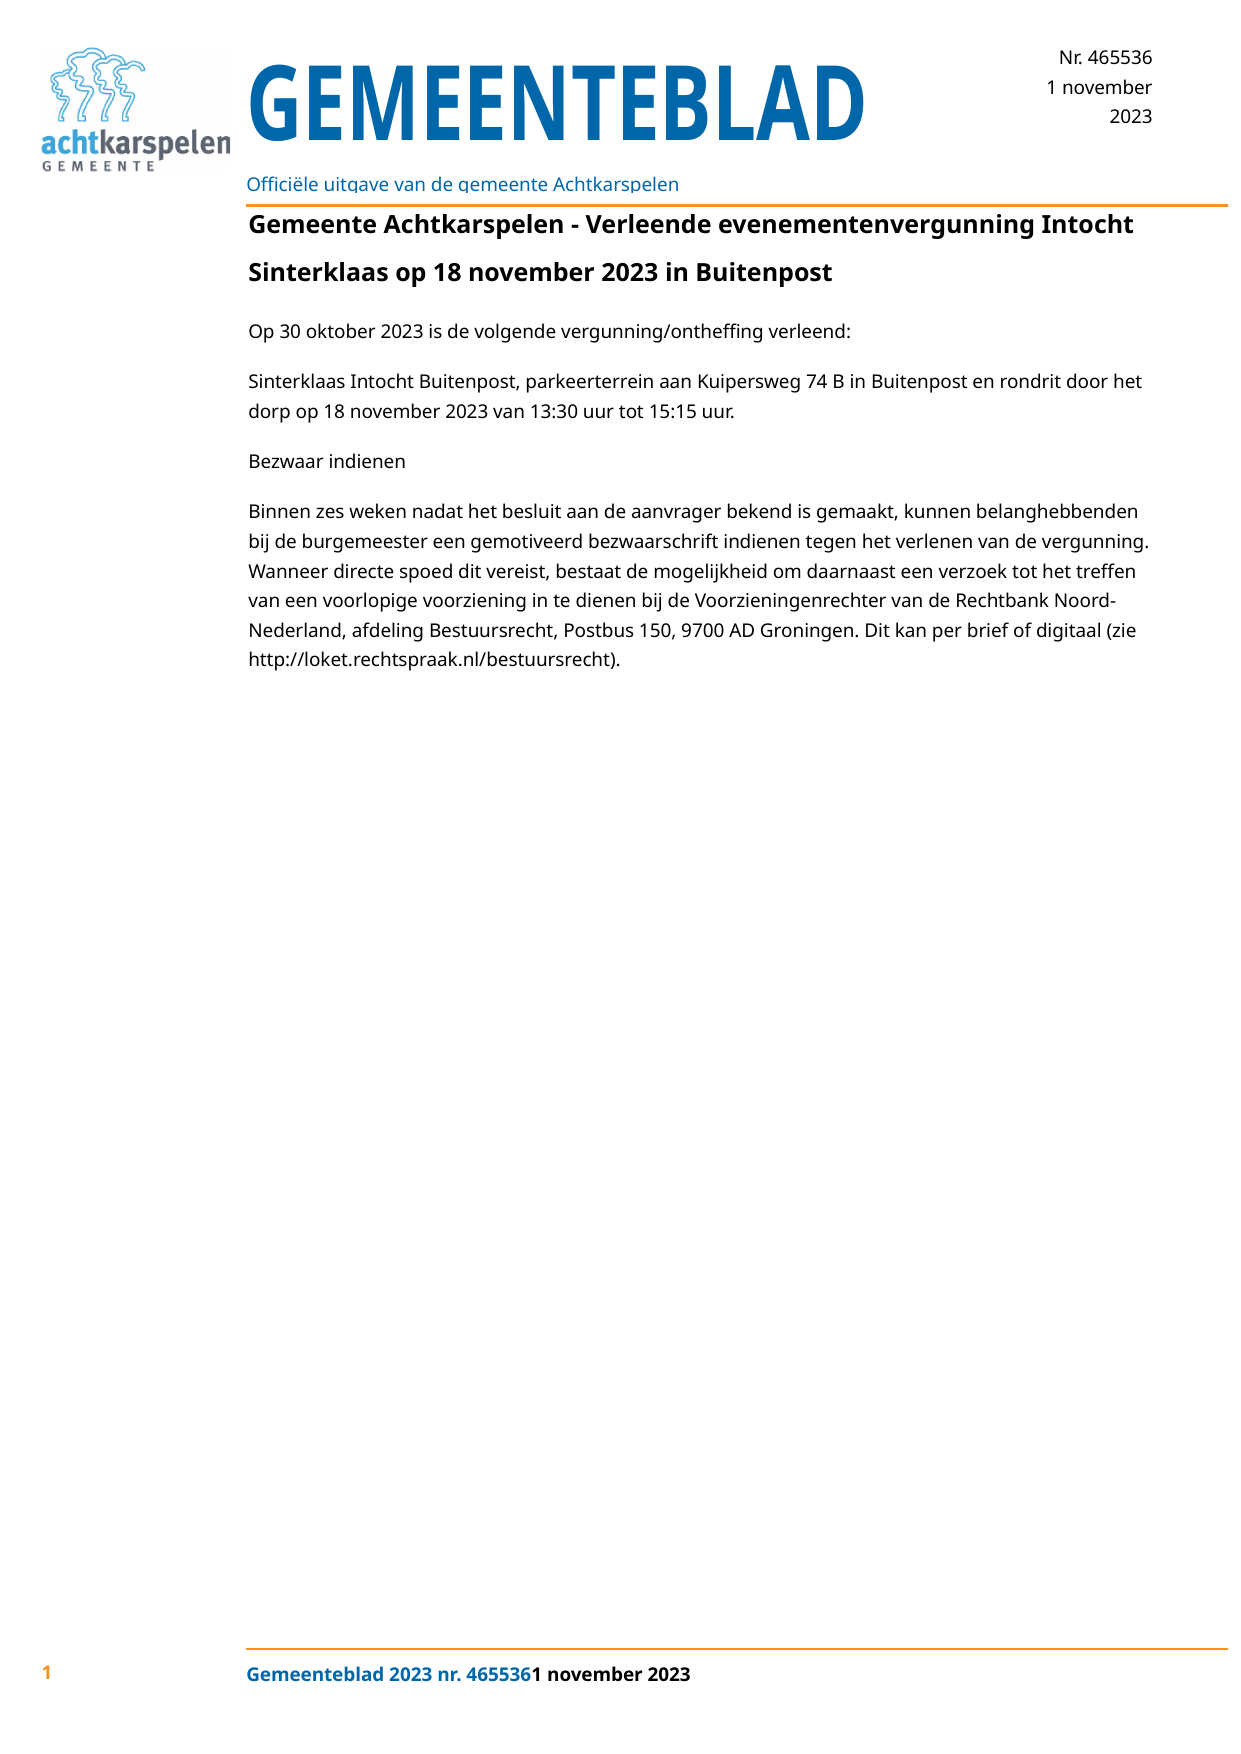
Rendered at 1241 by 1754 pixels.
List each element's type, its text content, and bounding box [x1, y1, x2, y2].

text Bezwaar indienen [248, 448, 1152, 474]
text Binnen zes weken nadat het besluit aan de aanvrager bekend is gemaakt, kunnen belanghebbenden bij de burgemeester een gemotiveerd bezwaarschrift indienen tegen het verlenen van de vergunning. Wanneer directe spoed dit vereist, bestaat de mogelijkheid om daarnaast een verzoek tot het treffen van een voorlopige voorziening in te dienen bij de Voorzieningenrechter van de Rechtbank Noord-Nederland, afdeling Bestuursrecht, Postbus 150, 9700 AD Groningen. Dit kan per brief of digitaal (zie http://loket.rechtspraak.nl/bestuursrecht). [248, 499, 1152, 672]
text Op 30 oktober 2023 is de volgende vergunning/ontheffing verleend: [248, 318, 1152, 344]
text Sinterklaas Intocht Buitenpost, parkeerterrein aan Kuipersweg 74 B in Buitenpost en rondrit door het dorp op 18 november 2023 van 13:30 uur tot 15:15 uur. [248, 368, 1152, 424]
picture [41, 47, 231, 172]
text Gemeente Achtkarspelen - Verleende evenementenvergunning Intocht Sinterklaas op 18 november 2023 in Buitenpost [248, 207, 1152, 288]
